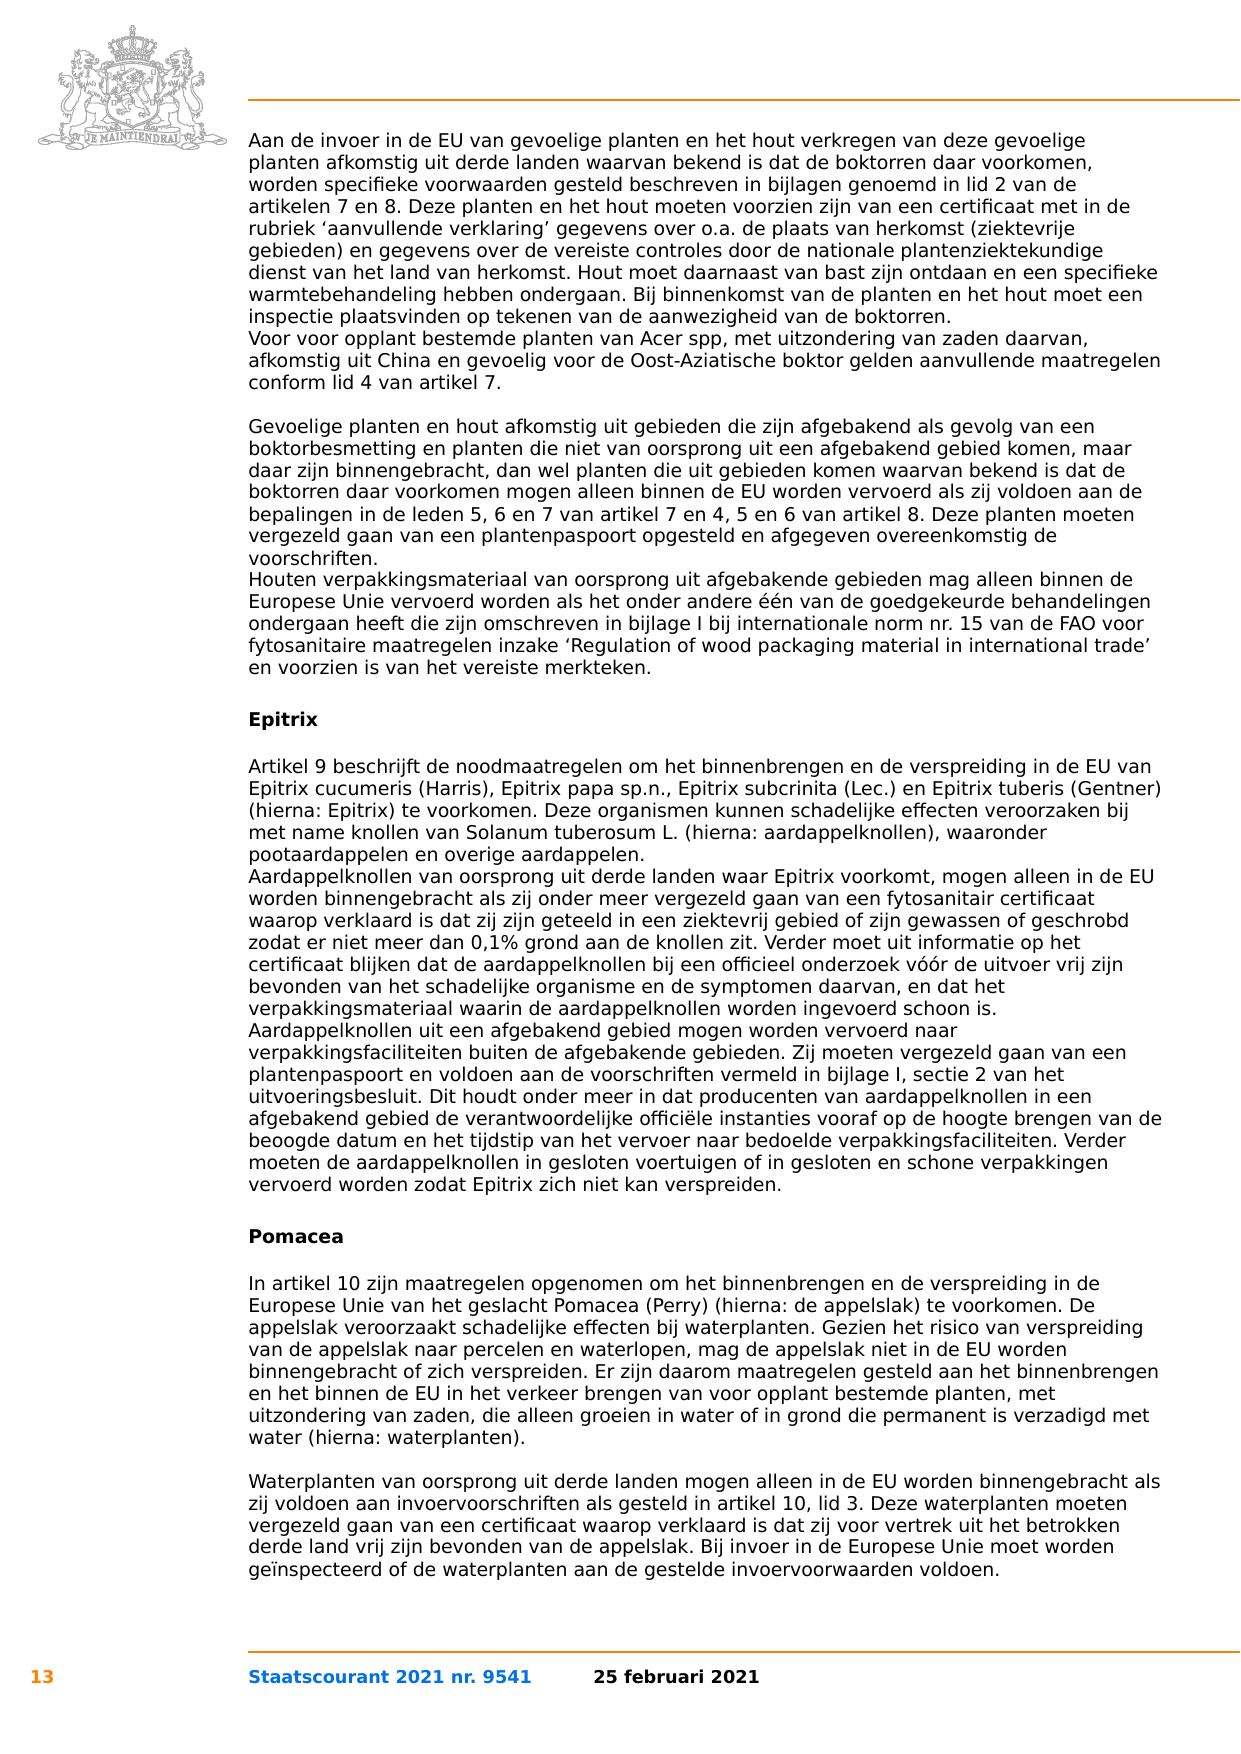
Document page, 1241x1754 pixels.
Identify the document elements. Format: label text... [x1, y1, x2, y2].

text Voor voor opplant bestemde planten van Acer spp, met uitzondering van zaden daarvan, afkomstig uit China en gevoelig voor de Oost-Aziatische boktor gelden aanvullende maatregelen conform lid 4 van artikel 7. [248, 328, 1163, 394]
picture [38, 25, 227, 150]
text In artikel 10 zijn maatregelen opgenomen om het binnenbrengen en de verspreiding in de Europese Unie van het geslacht Pomacea (Perry) (hierna: de appelslak) te voorkomen. De appelslak veroorzaakt schadelijke effecten bij waterplanten. Gezien het risico van verspreiding van de appelslak naar percelen en waterlopen, mag de appelslak niet in de EU worden binnengebracht of zich verspreiden. Er zijn daarom maatregelen gesteld aan het binnenbrengen en het binnen de EU in het verkeer brengen van voor opplant bestemde planten, met uitzondering van zaden, die alleen groeien in water of in grond die permanent is verzadigd met water (hierna: waterplanten). [248, 1273, 1163, 1449]
text Gevoelige planten en hout afkomstig uit gebieden die zijn afgebakend als gevolg van een boktorbesmetting en planten die niet van oorsprong uit een afgebakend gebied komen, maar daar zijn binnengebracht, dan wel planten die uit gebieden komen waarvan bekend is dat de boktorren daar voorkomen mogen alleen binnen de EU worden vervoerd als zij voldoen aan de bepalingen in de leden 5, 6 en 7 van artikel 7 en 4, 5 en 6 van artikel 8. Deze planten moeten vergezeld gaan van een plantenpaspoort opgesteld en afgegeven overeenkomstig de voorschriften. [248, 416, 1163, 569]
text Houten verpakkingsmateriaal van oorsprong uit afgebakende gebieden mag alleen binnen de Europese Unie vervoerd worden als het onder andere één van de goedgekeurde behandelingen ondergaan heeft die zijn omschreven in bijlage I bij internationale norm nr. 15 van de FAO voor fytosanitaire maatregelen inzake ‘Regulation of wood packaging material in international trade’ en voorzien is van het vereiste merkteken. [248, 569, 1163, 679]
text Aardappelknollen van oorsprong uit derde landen waar Epitrix voorkomt, mogen alleen in de EU worden binnengebracht als zij onder meer vergezeld gaan van een fytosanitair certificaat waarop verklaard is dat zij zijn geteeld in een ziektevrij gebied of zijn gewassen of geschrobd zodat er niet meer dan 0,1% grond aan de knollen zit. Verder moet uit informatie op het certificaat blijken dat de aardappelknollen bij een officieel onderzoek vóór de uitvoer vrij zijn bevonden van het schadelijke organisme en de symptomen daarvan, en dat het verpakkingsmateriaal waarin de aardappelknollen worden ingevoerd schoon is. [248, 866, 1163, 1020]
text Artikel 9 beschrijft de noodmaatregelen om het binnenbrengen en de verspreiding in de EU van Epitrix cucumeris (Harris), Epitrix papa sp.n., Epitrix subcrinita (Lec.) en Epitrix tuberis (Gentner) (hierna: Epitrix) te voorkomen. Deze organismen kunnen schadelijke effecten veroorzaken bij met name knollen van Solanum tuberosum L. (hierna: aardappelknollen), waaronder pootaardappelen en overige aardappelen. [248, 756, 1163, 866]
text Aardappelknollen uit een afgebakend gebied mogen worden vervoerd naar verpakkingsfaciliteiten buiten de afgebakende gebieden. Zij moeten vergezeld gaan van een plantenpaspoort en voldoen aan de voorschriften vermeld in bijlage I, sectie 2 van het uitvoeringsbesluit. Dit houdt onder meer in dat producenten van aardappelknollen in een afgebakend gebied de verantwoordelijke officiële instanties vooraf op de hoogte brengen van de beoogde datum en het tijdstip van het vervoer naar bedoelde verpakkingsfaciliteiten. Verder moeten de aardappelknollen in gesloten voertuigen of in gesloten en schone verpakkingen vervoerd worden zodat Epitrix zich niet kan verspreiden. [248, 1020, 1163, 1196]
text Aan de invoer in de EU van gevoelige planten en het hout verkregen van deze gevoelige planten afkomstig uit derde landen waarvan bekend is dat de boktorren daar voorkomen, worden specifieke voorwaarden gesteld beschreven in bijlagen genoemd in lid 2 van de artikelen 7 en 8. Deze planten en het hout moeten voorzien zijn van een certificaat met in de rubriek ‘aanvullende verklaring’ gegevens over o.a. de plaats van herkomst (ziektevrije gebieden) en gegevens over de vereiste controles door de nationale plantenziektekundige dienst van het land van herkomst. Hout moet daarnaast van bast zijn ontdaan en een specifieke warmtebehandeling hebben ondergaan. Bij binnenkomst van de planten en het hout moet een inspectie plaatsvinden op tekenen van de aanwezigheid van de boktorren. [248, 130, 1163, 328]
subtitle Pomacea [248, 1226, 1163, 1248]
subtitle Epitrix [248, 709, 1163, 731]
text Waterplanten van oorsprong uit derde landen mogen alleen in de EU worden binnengebracht als zij voldoen aan invoervoorschriften als gesteld in artikel 10, lid 3. Deze waterplanten moeten vergezeld gaan van een certificaat waarop verklaard is dat zij voor vertrek uit het betrokken derde land vrij zijn bevonden van de appelslak. Bij invoer in de Europese Unie moet worden geïnspecteerd of de waterplanten aan de gestelde invoervoorwaarden voldoen. [248, 1471, 1163, 1580]
